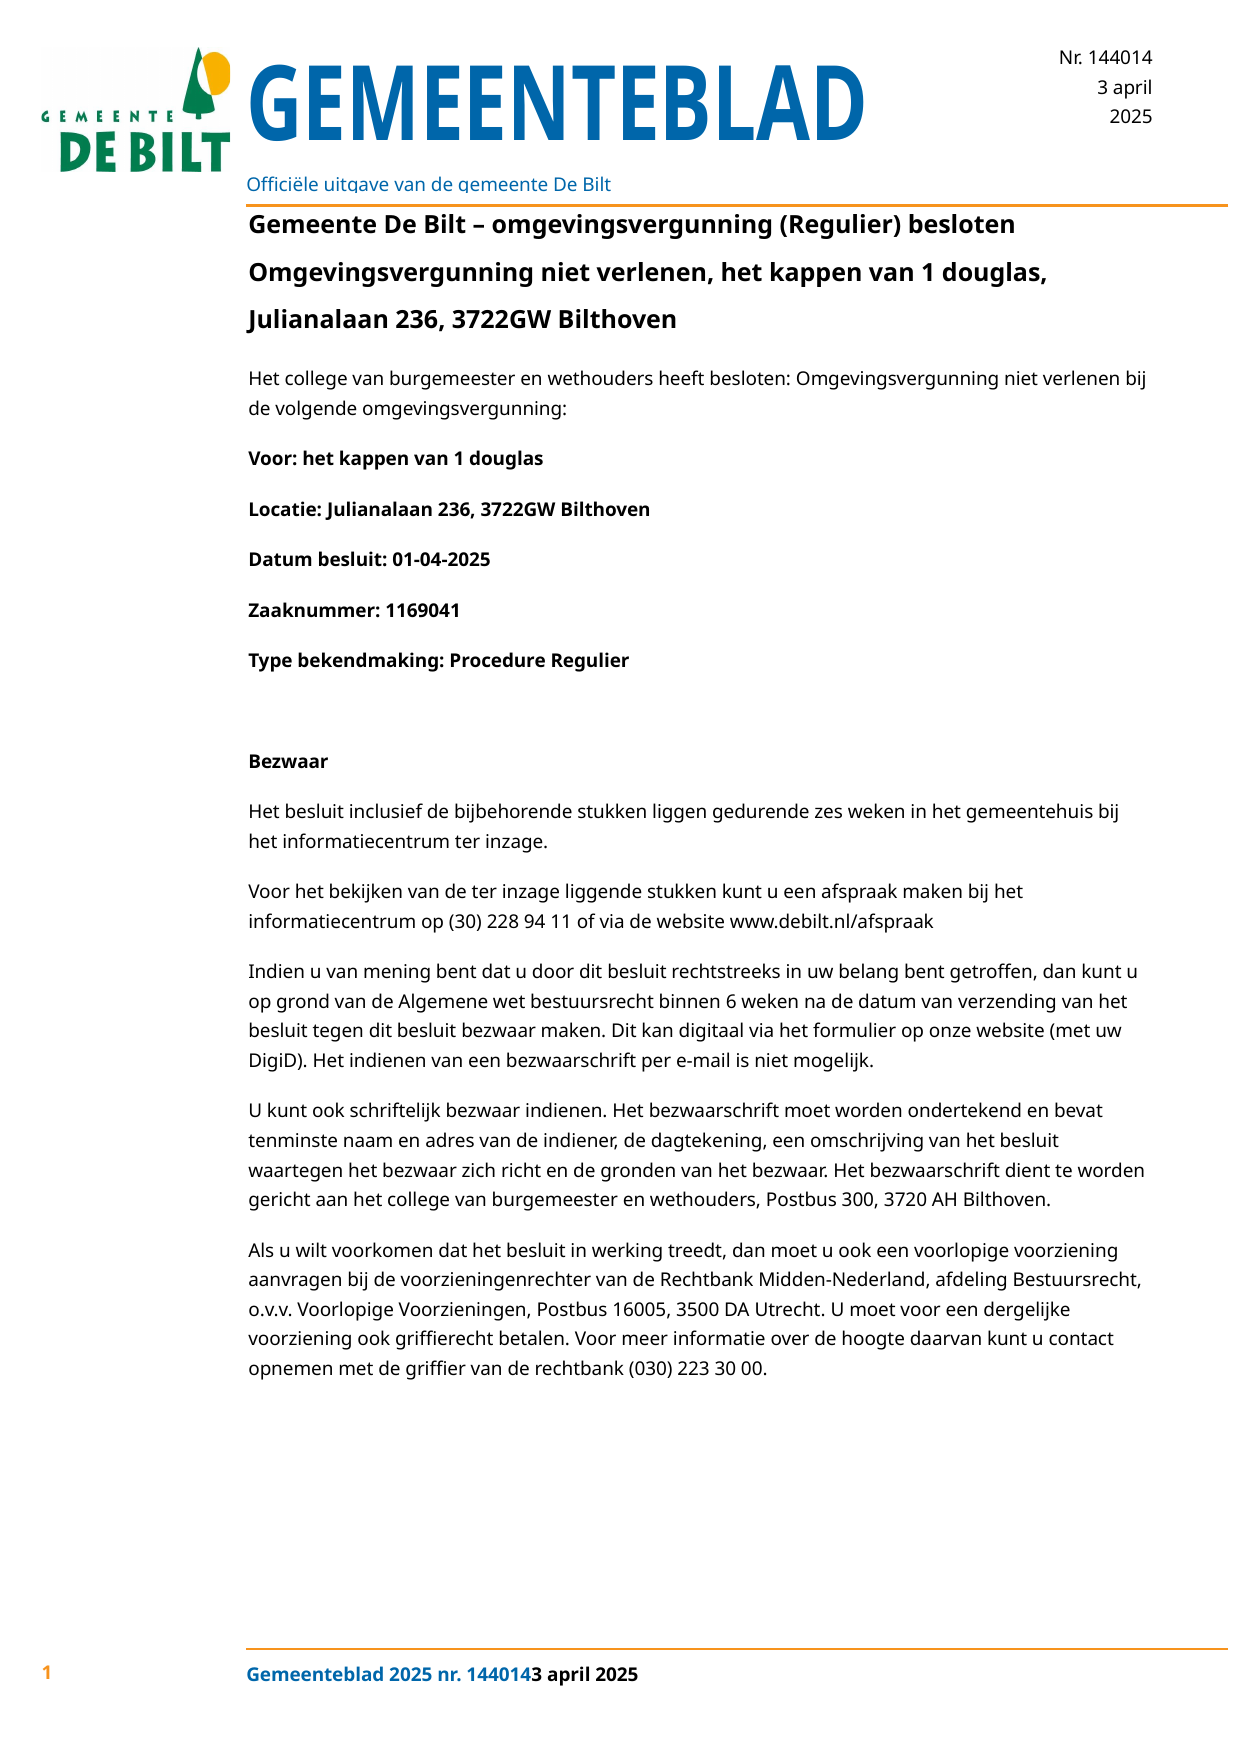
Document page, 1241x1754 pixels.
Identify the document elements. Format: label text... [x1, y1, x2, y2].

text U kunt ook schriftelijk bezwaar indienen. Het bezwaarschrift moet worden ondertekend en bevat tenminste naam en adres van de indiener, de dagtekening, een omschrijving van het besluit waartegen het bezwaar zich richt en de gronden van het bezwaar. Het bezwaarschrift dient te worden gericht aan het college van burgemeester en wethouders, Postbus 300, 3720 AH Bilthoven. [248, 1098, 1152, 1212]
text Bezwaar [248, 748, 1152, 774]
text Voor het bekijken van de ter inzage liggende stukken kunt u een afspraak maken bij het informatiecentrum op (30) 228 94 11 of via de website www.debilt.nl/afspraak [248, 878, 1152, 934]
text Type bekendmaking: Procedure Regulier [248, 647, 1152, 673]
text Als u wilt voorkomen dat het besluit in werking treedt, dan moet u ook een voorlopige voorziening aanvragen bij de voorzieningenrechter van de Rechtbank Midden-Nederland, afdeling Bestuursrecht, o.v.v. Voorlopige Voorzieningen, Postbus 16005, 3500 DA Utrecht. U moet voor een dergelijke voorziening ook griffierecht betalen. Voor meer informatie over de hoogte daarvan kunt u contact opnemen met de griffier van de rechtbank (030) 223 30 00. [248, 1237, 1152, 1381]
text Gemeente De Bilt – omgevingsvergunning (Regulier) besloten Omgevingsvergunning niet verlenen, het kappen van 1 douglas, Julianalaan 236, 3722GW Bilthoven [248, 207, 1152, 336]
text Zaaknummer: 1169041 [248, 597, 1152, 622]
picture [41, 47, 231, 172]
text Datum besluit: 01-04-2025 [248, 546, 1152, 572]
text Het besluit inclusief de bijbehorende stukken liggen gedurende zes weken in het gemeentehuis bij het informatiecentrum ter inzage. [248, 798, 1152, 854]
text Indien u van mening bent dat u door dit besluit rechtstreeks in uw belang bent getroffen, dan kunt u op grond van de Algemene wet bestuursrecht binnen 6 weken na de datum van verzending van het besluit tegen dit besluit bezwaar maken. Dit kan digitaal via het formulier op onze website (met uw DigiD). Het indienen van een bezwaarschrift per e-mail is niet mogelijk. [248, 958, 1152, 1073]
text Locatie: Julianalaan 236, 3722GW Bilthoven [248, 496, 1152, 522]
text Voor: het kappen van 1 douglas [248, 446, 1152, 471]
text Het college van burgemeester en wethouders heeft besloten: Omgevingsvergunning niet verlenen bij de volgende omgevingsvergunning: [248, 366, 1152, 421]
